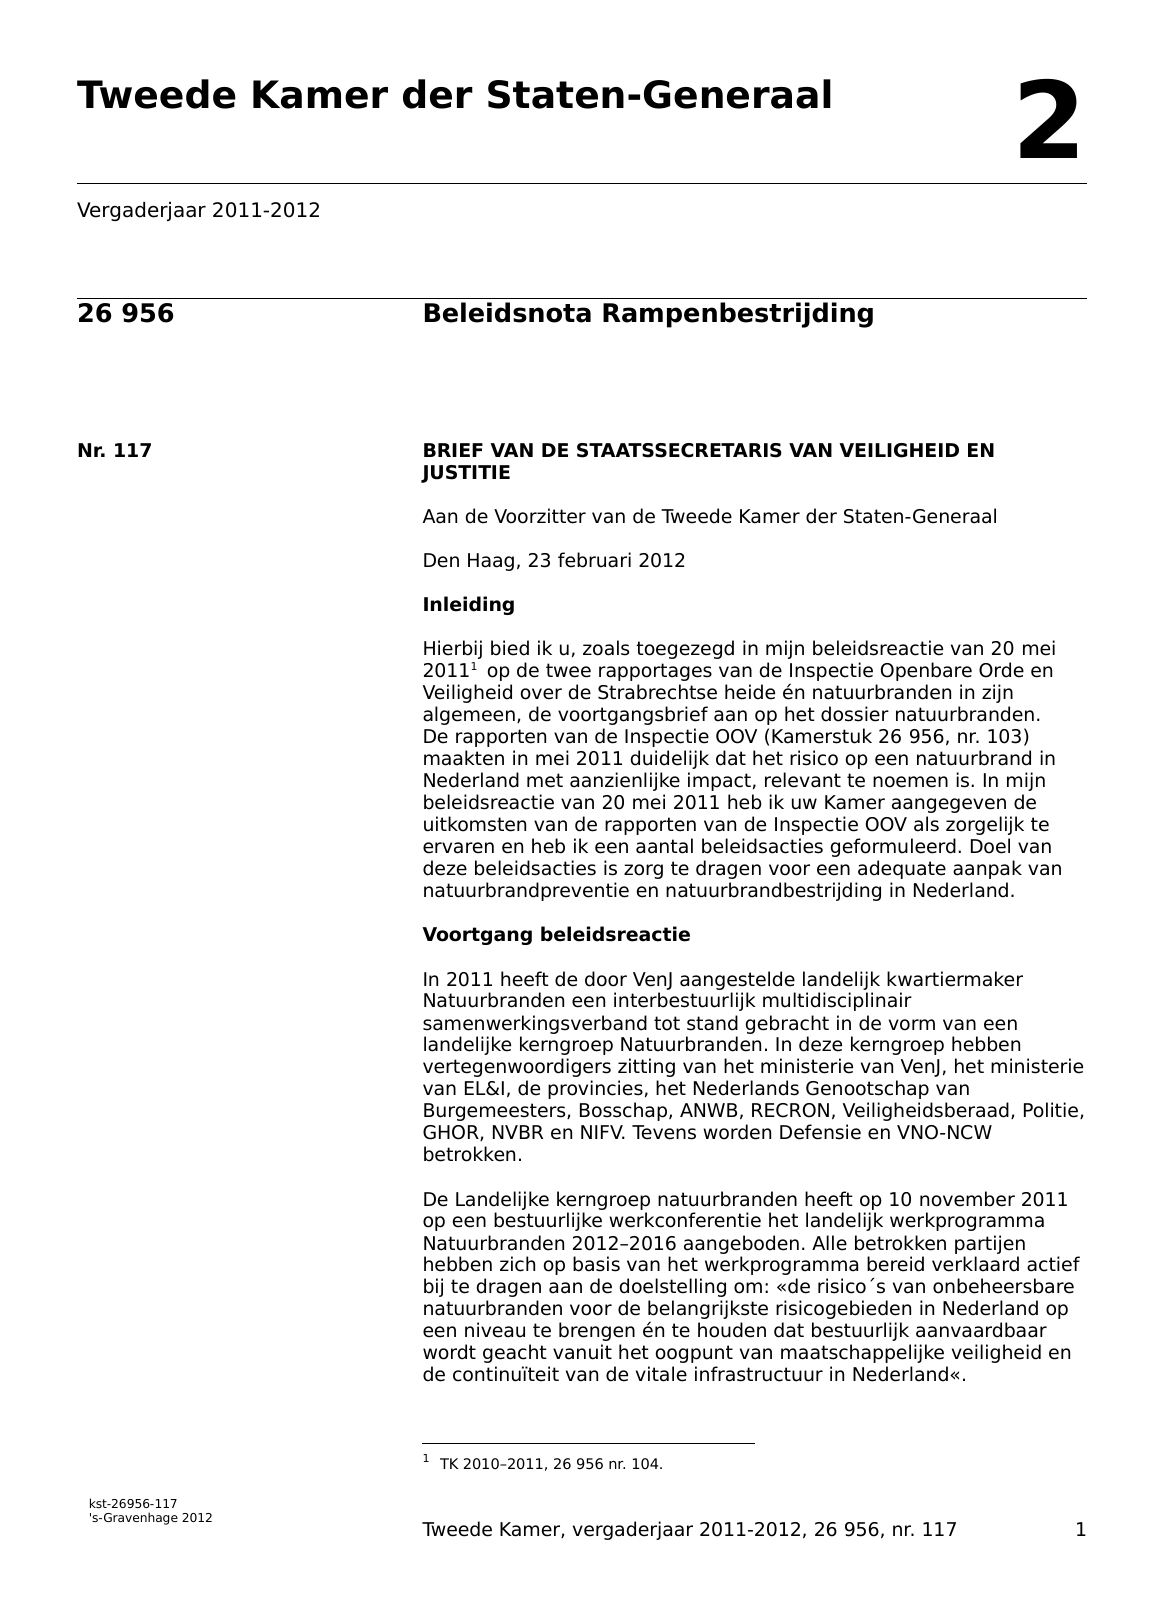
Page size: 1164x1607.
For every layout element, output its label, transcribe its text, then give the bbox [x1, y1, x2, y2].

subtitle Voortgang beleidsreactie [422, 924, 1087, 946]
subtitle Inleiding [422, 594, 1087, 616]
subtitle 26 956 Beleidsnota Rampenbestrijding [77, 299, 1087, 329]
table_header Tweede Kamer der Staten-Generaal [77, 59, 886, 183]
text TK 2010–2011, 26 956 nr. 104. [422, 1452, 1087, 1474]
subtitle Nr. 117 BRIEF VAN DE STAATSSECRETARIS VAN VEILIGHEID EN JUSTITIE [77, 440, 1087, 484]
table_header 2 [886, 59, 1087, 183]
text De Landelijke kerngroep natuurbranden heeft op 10 november 2011 op een bestuurlijke werkconferentie het landelijk werkprogramma Natuurbranden 2012–2016 aangeboden. Alle betrokken partijen hebben zich op basis van het werkprogramma bereid verklaard actief bij te dragen aan de doelstelling om: «de risico´s van onbeheersbare natuurbranden voor de belangrijkste risicogebieden in Nederland op een niveau te brengen én te houden dat bestuurlijk aanvaardbaar wordt geacht vanuit het oogpunt van maatschappelijke veiligheid en de continuïteit van de vitale infrastructuur in Nederland«. [422, 1188, 1087, 1386]
text Aan de Voorzitter van de Tweede Kamer der Staten-Generaal [422, 506, 1087, 528]
text Hierbij bied ik u, zoals toegezegd in mijn beleidsreactie van 20 mei 2011 op de twee rapportages van de Inspectie Openbare Orde en Veiligheid over de Strabrechtse heide én natuurbranden in zijn algemeen, de voortgangsbrief aan op het dossier natuurbranden. [422, 638, 1087, 726]
text kst-26956-117 [88, 1497, 323, 1511]
text De rapporten van de Inspectie OOV (Kamerstuk 26 956, nr. 103) maakten in mei 2011 duidelijk dat het risico op een natuurbrand in Nederland met aanzienlijke impact, relevant te noemen is. In mijn beleidsreactie van 20 mei 2011 heb ik uw Kamer aangegeven de uitkomsten van de rapporten van de Inspectie OOV als zorgelijk te ervaren en heb ik een aantal beleidsacties geformuleerd. Doel van deze beleidsacties is zorg te dragen voor een adequate aanpak van natuurbrandpreventie en natuurbrandbestrijding in Nederland. [422, 726, 1087, 902]
text Den Haag, 23 februari 2012 [422, 550, 1087, 572]
text In 2011 heeft de door VenJ aangestelde landelijk kwartiermaker Natuurbranden een interbestuurlijk multidisciplinair samenwerkingsverband tot stand gebracht in de vorm van een landelijke kerngroep Natuurbranden. In deze kerngroep hebben vertegenwoordigers zitting van het ministerie van VenJ, het ministerie van EL&I, de provincies, het Nederlands Genootschap van Burgemeesters, Bosschap, ANWB, RECRON, Veiligheidsberaad, Politie, GHOR, NVBR en NIFV. Tevens worden Defensie en VNO-NCW betrokken. [422, 968, 1087, 1166]
text 's-Gravenhage 2012 [88, 1511, 323, 1525]
table_cell Vergaderjaar 2011-2012 [77, 184, 1087, 298]
